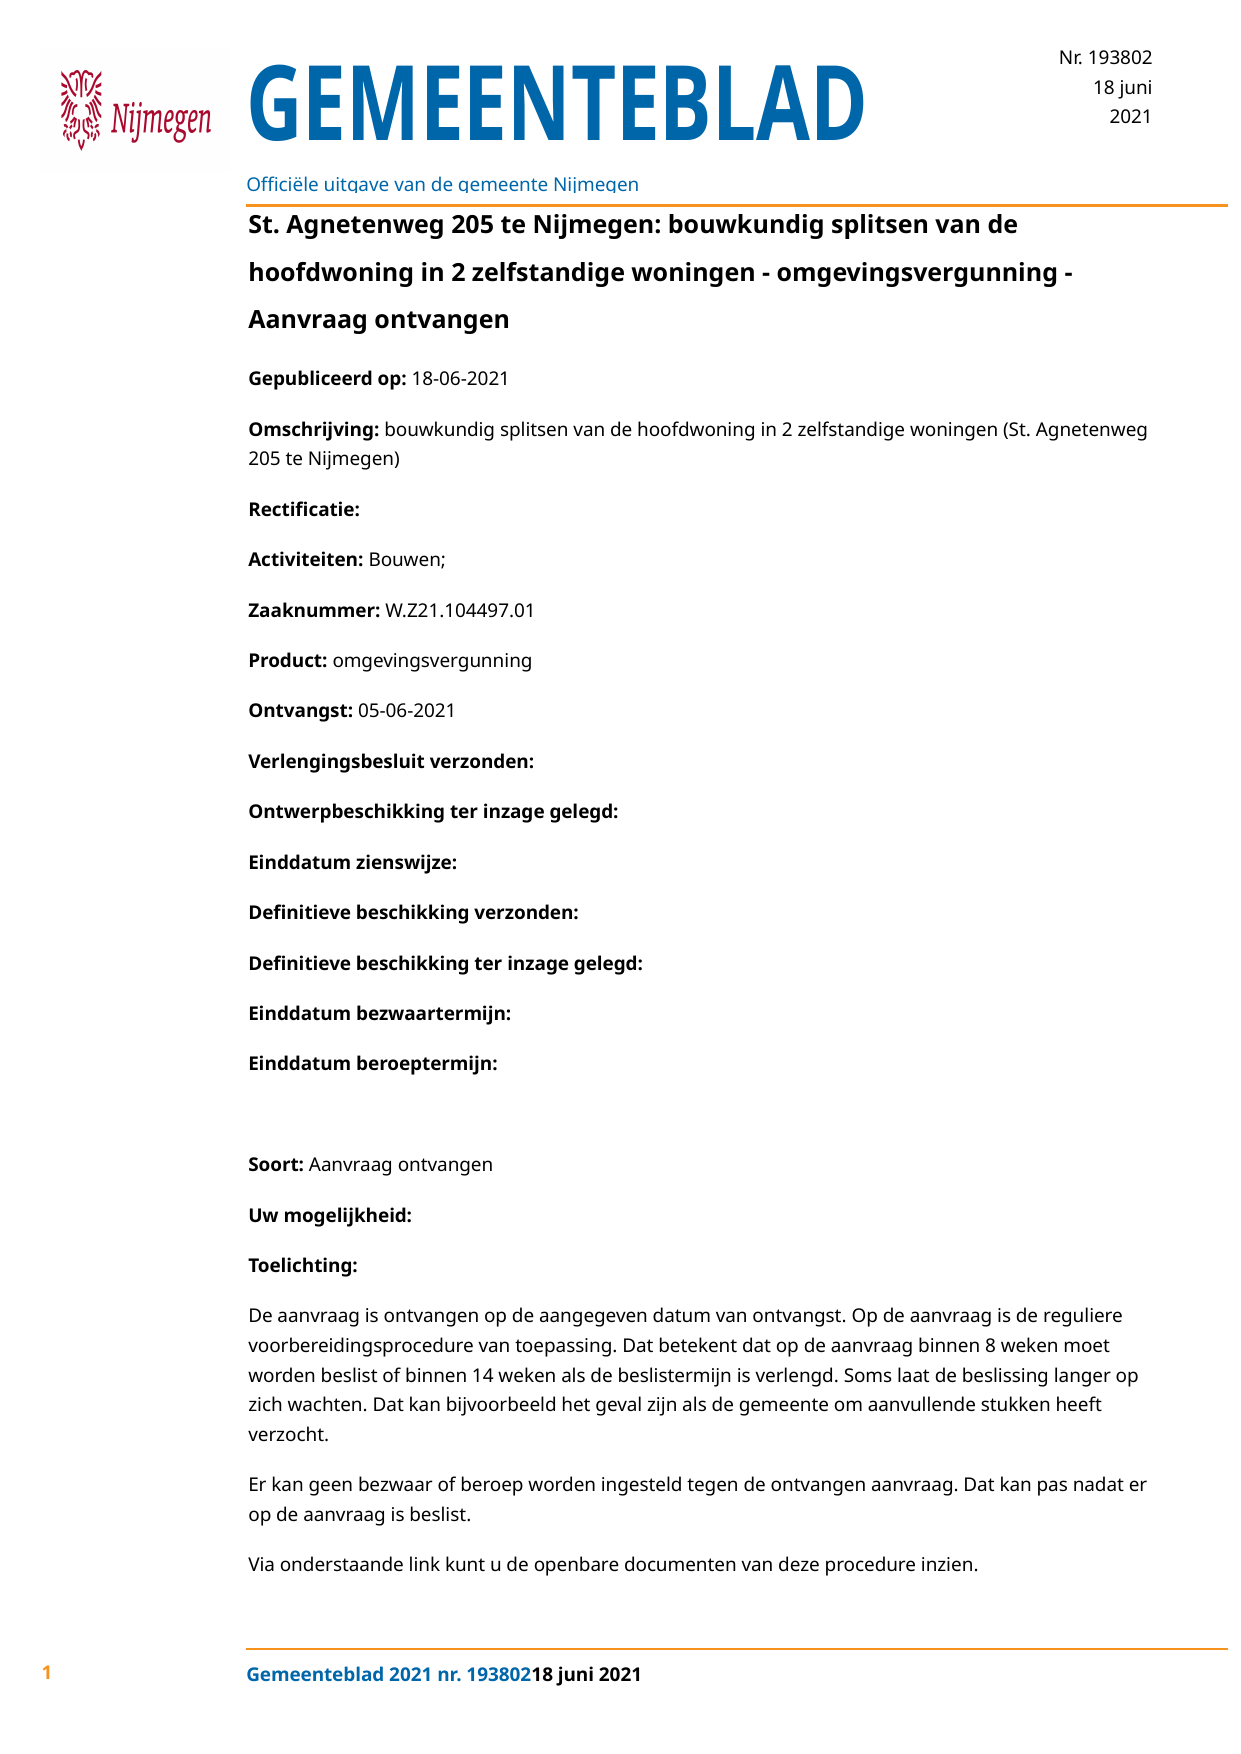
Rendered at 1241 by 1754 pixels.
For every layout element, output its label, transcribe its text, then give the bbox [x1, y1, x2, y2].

text Soort: Aanvraag ontvangen [248, 1151, 1152, 1177]
text Verlengingsbesluit verzonden: [248, 748, 1152, 774]
text Einddatum bezwaartermijn: [248, 1000, 1152, 1026]
text Einddatum beroeptermijn: [248, 1051, 1152, 1076]
text Einddatum zienswijze: [248, 849, 1152, 874]
text Er kan geen bezwaar of beroep worden ingesteld tegen de ontvangen aanvraag. Dat kan pas nadat er op de aanvraag is beslist. [248, 1471, 1152, 1527]
text Toelichting: [248, 1252, 1152, 1278]
text Zaaknummer: W.Z21.104497.01 [248, 597, 1152, 622]
text Omschrijving: bouwkundig splitsen van de hoofdwoning in 2 zelfstandige woningen (St. Agnetenweg 205 te Nijmegen) [248, 416, 1152, 471]
text Activiteiten: Bouwen; [248, 546, 1152, 572]
text Gepubliceerd op: 18-06-2021 [248, 366, 1152, 391]
text Definitieve beschikking verzonden: [248, 899, 1152, 925]
text Uw mogelijkheid: [248, 1202, 1152, 1227]
text Product: omgevingsvergunning [248, 647, 1152, 673]
text Via onderstaande link kunt u de openbare documenten van deze procedure inzien. [248, 1551, 1152, 1577]
text Ontvangst: 05-06-2021 [248, 698, 1152, 723]
text Ontwerpbeschikking ter inzage gelegd: [248, 798, 1152, 824]
text Rectificatie: [248, 496, 1152, 522]
text De aanvraag is ontvangen op de aangegeven datum van ontvangst. Op de aanvraag is de reguliere voorbereidingsprocedure van toepassing. Dat betekent dat op de aanvraag binnen 8 weken moet worden beslist of binnen 14 weken als de beslistermijn is verlengd. Soms laat de beslissing langer op zich wachten. Dat kan bijvoorbeeld het geval zijn als de gemeente om aanvullende stukken heeft verzocht. [248, 1303, 1152, 1447]
picture [41, 47, 231, 172]
text St. Agnetenweg 205 te Nijmegen: bouwkundig splitsen van de hoofdwoning in 2 zelfstandige woningen - omgevingsvergunning - Aanvraag ontvangen [248, 207, 1152, 336]
text Definitieve beschikking ter inzage gelegd: [248, 950, 1152, 975]
